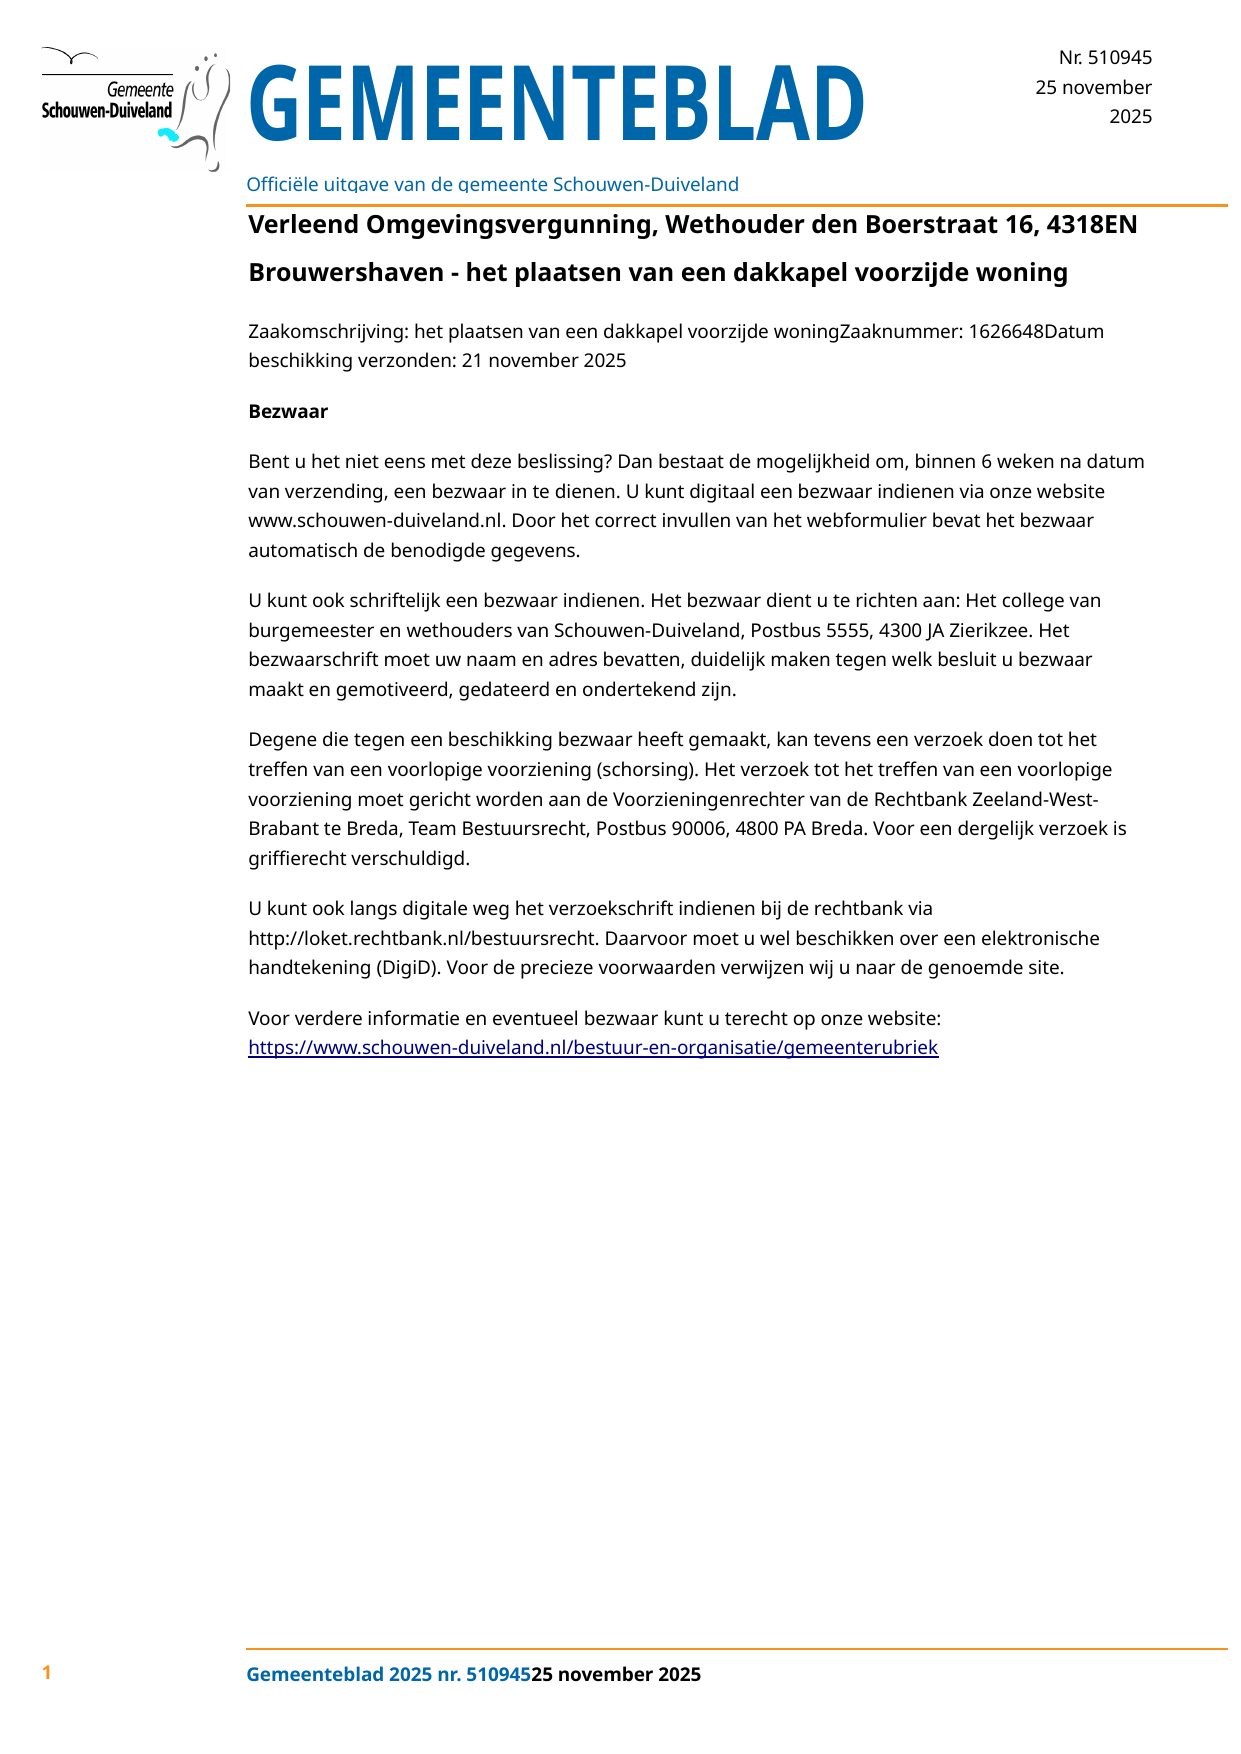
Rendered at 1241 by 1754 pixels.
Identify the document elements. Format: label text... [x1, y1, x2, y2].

text Bezwaar [248, 398, 1152, 424]
text Bent u het niet eens met deze beslissing? Dan bestaat de mogelijkheid om, binnen 6 weken na datum van verzending, een bezwaar in te dienen. U kunt digitaal een bezwaar indienen via onze website www.schouwen-duiveland.nl. Door het correct invullen van het webformulier bevat het bezwaar automatisch de benodigde gegevens. [248, 448, 1152, 563]
text U kunt ook schriftelijk een bezwaar indienen. Het bezwaar dient u te richten aan: Het college van burgemeester en wethouders van Schouwen-Duiveland, Postbus 5555, 4300 JA Zierikzee. Het bezwaarschrift moet uw naam en adres bevatten, duidelijk maken tegen welk besluit u bezwaar maakt en gemotiveerd, gedateerd en ondertekend zijn. [248, 587, 1152, 702]
text U kunt ook langs digitale weg het verzoekschrift indienen bij de rechtbank via http://loket.rechtbank.nl/bestuursrecht. Daarvoor moet u wel beschikken over een elektronische handtekening (DigiD). Voor de precieze voorwaarden verwijzen wij u naar de genoemde site. [248, 895, 1152, 980]
text Verleend Omgevingsvergunning, Wethouder den Boerstraat 16, 4318EN Brouwershaven - het plaatsen van een dakkapel voorzijde woning [248, 207, 1152, 288]
text Voor verdere informatie en eventueel bezwaar kunt u terecht op onze website: https://www.schouwen-duiveland.nl/bestuur-en-organisatie/gemeenterubriek [248, 1005, 1152, 1060]
text Degene die tegen een beschikking bezwaar heeft gemaakt, kan tevens een verzoek doen tot het treffen van een voorlopige voorziening (schorsing). Het verzoek tot het treffen van een voorlopige voorziening moet gericht worden aan de Voorzieningenrechter van de Rechtbank Zeeland-West-Brabant te Breda, Team Bestuursrecht, Postbus 90006, 4800 PA Breda. Voor een dergelijk verzoek is griffierecht verschuldigd. [248, 727, 1152, 871]
text Zaakomschrijving: het plaatsen van een dakkapel voorzijde woningZaaknummer: 1626648Datum beschikking verzonden: 21 november 2025 [248, 318, 1152, 373]
picture [41, 47, 231, 172]
